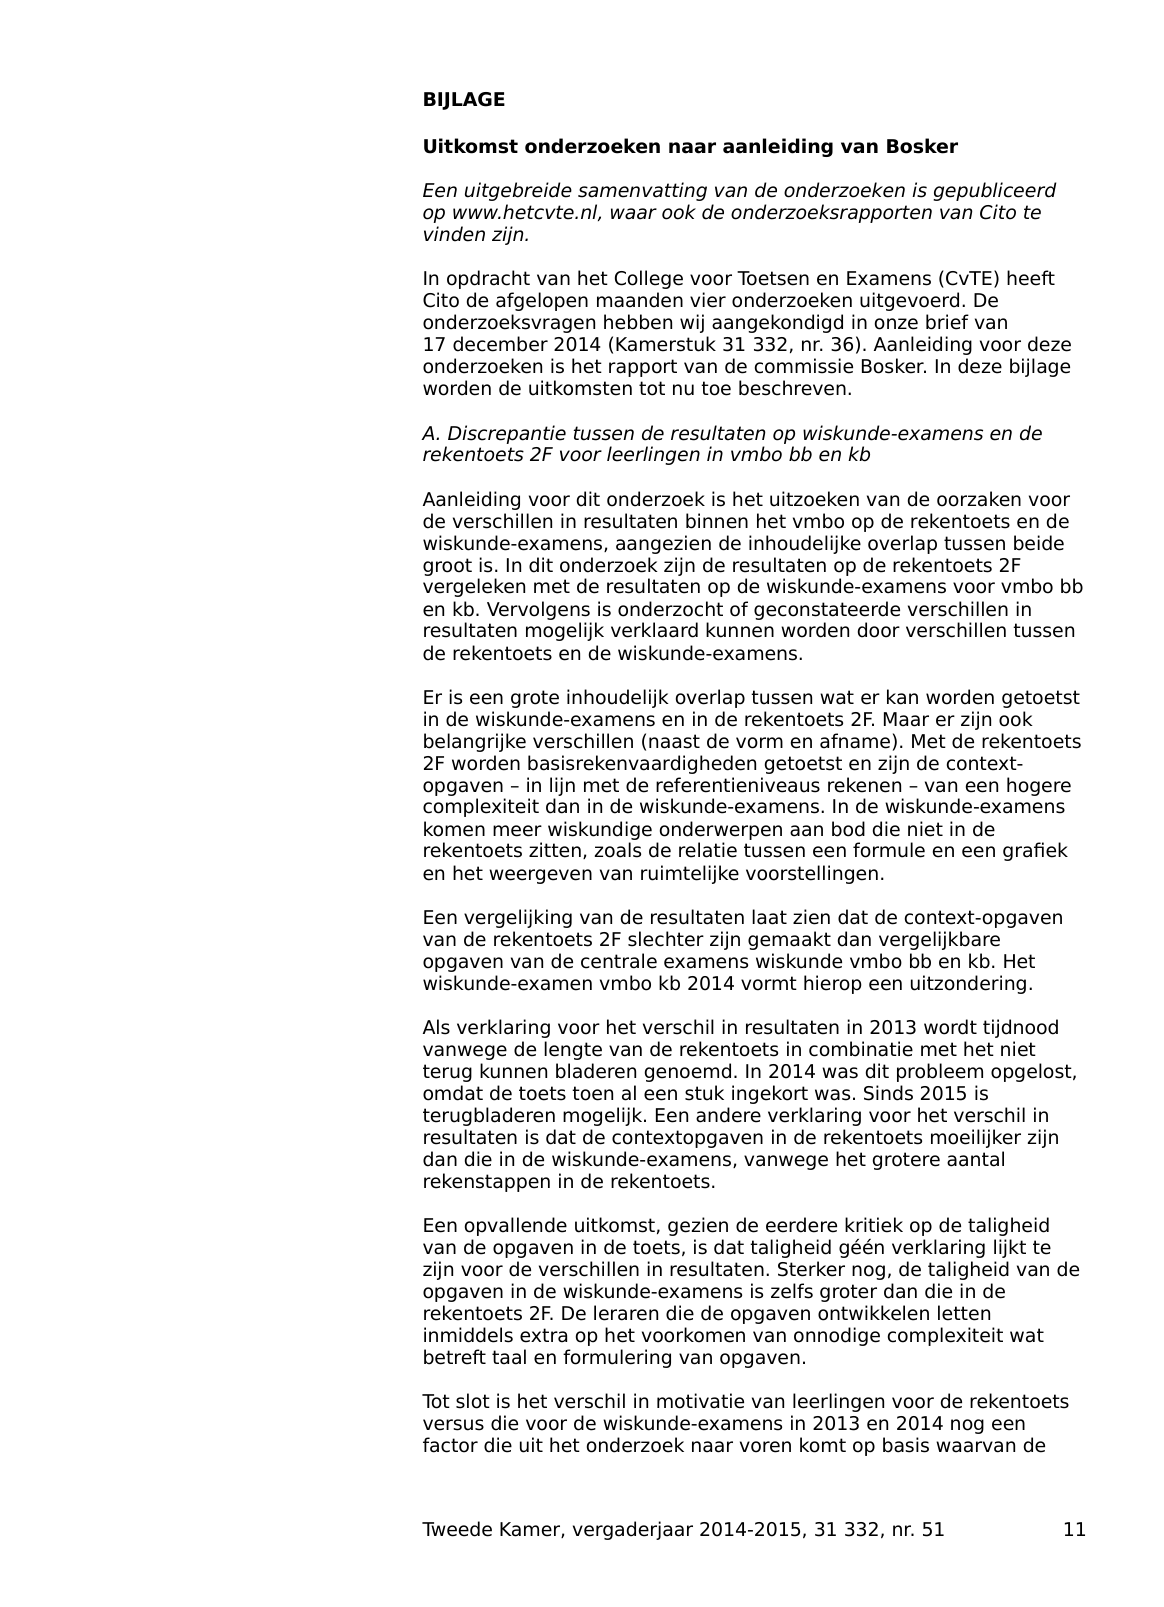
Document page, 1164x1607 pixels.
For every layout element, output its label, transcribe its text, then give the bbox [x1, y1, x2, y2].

text In opdracht van het College voor Toetsen en Examens (CvTE) heeft Cito de afgelopen maanden vier onderzoeken uitgevoerd. De onderzoeksvragen hebben wij aangekondigd in onze brief van 17 december 2014 (Kamerstuk 31 332, nr. 36). Aanleiding voor deze onderzoeken is het rapport van de commissie Bosker. In deze bijlage worden de uitkomsten tot nu toe beschreven. [422, 268, 1087, 400]
text Er is een grote inhoudelijk overlap tussen wat er kan worden getoetst in de wiskunde-examens en in de rekentoets 2F. Maar er zijn ook belangrijke verschillen (naast de vorm en afname). Met de rekentoets 2F worden basisrekenvaardigheden getoetst en zijn de context-opgaven – in lijn met de referentieniveaus rekenen – van een hogere complexiteit dan in de wiskunde-examens. In de wiskunde-examens komen meer wiskundige onderwerpen aan bod die niet in de rekentoets zitten, zoals de relatie tussen een formule en een grafiek en het weergeven van ruimtelijke voorstellingen. [422, 687, 1087, 884]
subtitle Uitkomst onderzoeken naar aanleiding van Bosker [422, 136, 1087, 158]
text Een vergelijking van de resultaten laat zien dat de context-opgaven van de rekentoets 2F slechter zijn gemaakt dan vergelijkbare opgaven van de centrale examens wiskunde vmbo bb en kb. Het wiskunde-examen vmbo kb 2014 vormt hierop een uitzondering. [422, 907, 1087, 994]
text Als verklaring voor het verschil in resultaten in 2013 wordt tijdnood vanwege de lengte van de rekentoets in combinatie met het niet terug kunnen bladeren genoemd. In 2014 was dit probleem opgelost, omdat de toets toen al een stuk ingekort was. Sinds 2015 is terugbladeren mogelijk. Een andere verklaring voor het verschil in resultaten is dat de contextopgaven in de rekentoets moeilijker zijn dan die in de wiskunde-examens, vanwege het grotere aantal rekenstappen in de rekentoets. [422, 1017, 1087, 1192]
text Aanleiding voor dit onderzoek is het uitzoeken van de oorzaken voor de verschillen in resultaten binnen het vmbo op de rekentoets en de wiskunde-examens, aangezien de inhoudelijke overlap tussen beide groot is. In dit onderzoek zijn de resultaten op de rekentoets 2F vergeleken met de resultaten op de wiskunde-examens voor vmbo bb en kb. Vervolgens is onderzocht of geconstateerde verschillen in resultaten mogelijk verklaard kunnen worden door verschillen tussen de rekentoets en de wiskunde-examens. [422, 488, 1087, 664]
subtitle A. Discrepantie tussen de resultaten op wiskunde-examens en de rekentoets 2F voor leerlingen in vmbo bb en kb [422, 422, 1087, 466]
subtitle BIJLAGE [77, 89, 1087, 111]
text Een opvallende uitkomst, gezien de eerdere kritiek op de taligheid van de opgaven in de toets, is dat taligheid géén verklaring lijkt te zijn voor de verschillen in resultaten. Sterker nog, de taligheid van de opgaven in de wiskunde-examens is zelfs groter dan die in de rekentoets 2F. De leraren die de opgaven ontwikkelen letten inmiddels extra op het voorkomen van onnodige complexiteit wat betreft taal en formulering van opgaven. [422, 1215, 1087, 1368]
text Een uitgebreide samenvatting van de onderzoeken is gepubliceerd op www.hetcvte.nl, waar ook de onderzoeksrapporten van Cito te vinden zijn. [422, 180, 1087, 246]
text Tot slot is het verschil in motivatie van leerlingen voor de rekentoets versus die voor de wiskunde-examens in 2013 en 2014 nog een factor die uit het onderzoek naar voren komt op basis waarvan de [422, 1391, 1087, 1457]
